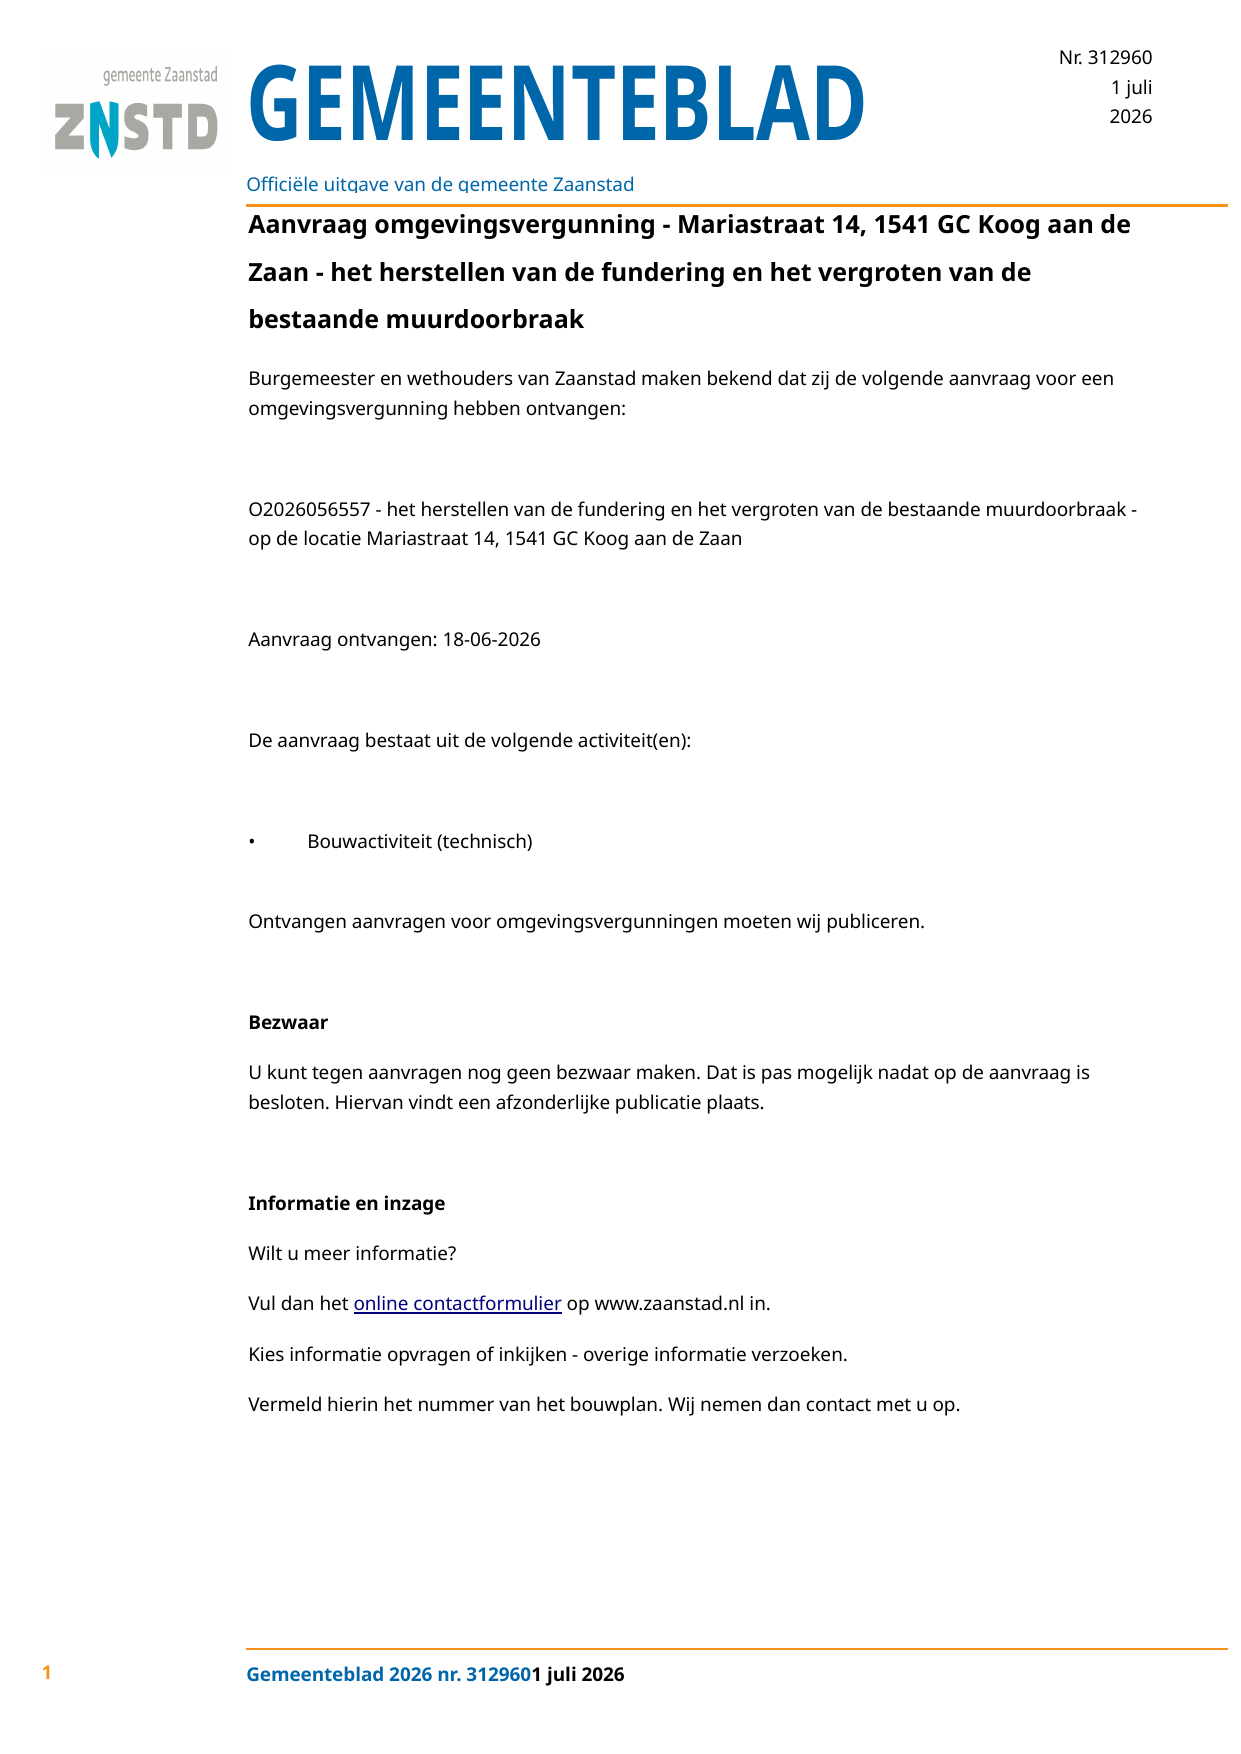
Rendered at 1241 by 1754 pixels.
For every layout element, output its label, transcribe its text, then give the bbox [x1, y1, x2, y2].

text Vermeld hierin het nummer van het bouwplan. Wij nemen dan contact met u op. [248, 1391, 1152, 1417]
text Aanvraag ontvangen: 18-06-2026 [248, 626, 1152, 652]
text Bezwaar [248, 1009, 1152, 1034]
text U kunt tegen aanvragen nog geen bezwaar maken. Dat is pas mogelijk nadat op de aanvraag is besloten. Hiervan vindt een afzonderlijke publicatie plaats. [248, 1059, 1152, 1114]
text Informatie en inzage [248, 1190, 1152, 1215]
text Ontvangen aanvragen voor omgevingsvergunningen moeten wij publiceren. [248, 908, 1152, 934]
list Bouwactiviteit (technisch) [248, 828, 1152, 854]
text Aanvraag omgevingsvergunning - Mariastraat 14, 1541 GC Koog aan de Zaan - het herstellen van de fundering en het vergroten van de bestaande muurdoorbraak [248, 207, 1152, 336]
picture [41, 47, 231, 172]
text O2026056557 - het herstellen van de fundering en het vergroten van de bestaande muurdoorbraak - op de locatie Mariastraat 14, 1541 GC Koog aan de Zaan [248, 496, 1152, 551]
text Wilt u meer informatie? [248, 1240, 1152, 1266]
text Vul dan het online contactformulier op www.zaanstad.nl in. [248, 1291, 1152, 1316]
text Kies informatie opvragen of inkijken - overige informatie verzoeken. [248, 1341, 1152, 1367]
text Burgemeester en wethouders van Zaanstad maken bekend dat zij de volgende aanvraag voor een omgevingsvergunning hebben ontvangen: [248, 366, 1152, 421]
text De aanvraag bestaat uit de volgende activiteit(en): [248, 727, 1152, 753]
